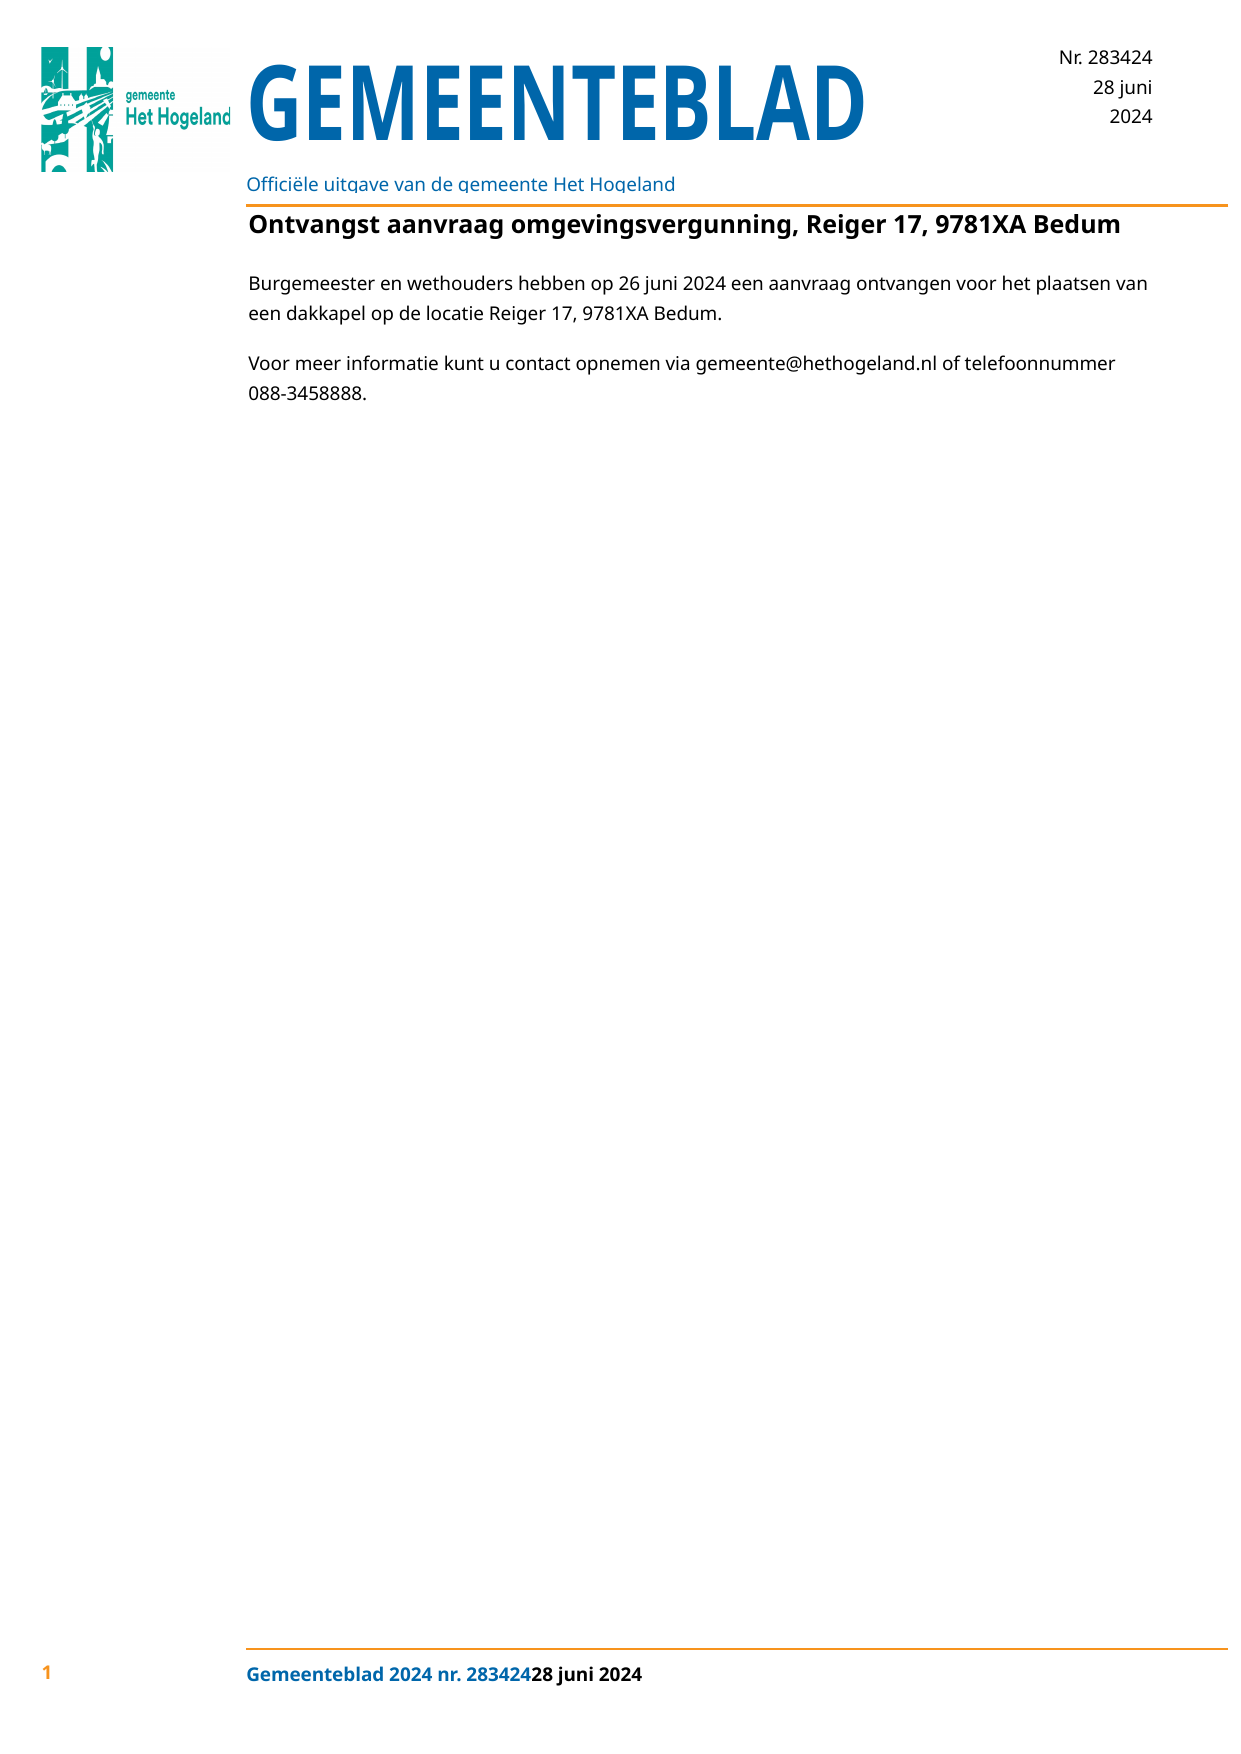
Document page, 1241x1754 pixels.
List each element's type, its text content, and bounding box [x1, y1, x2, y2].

picture [41, 47, 231, 172]
text Voor meer informatie kunt u contact opnemen via gemeente@hethogeland.nl of telefoonnummer 088-3458888. [248, 350, 1152, 406]
text Burgemeester en wethouders hebben op 26 juni 2024 een aanvraag ontvangen voor het plaatsen van een dakkapel op de locatie Reiger 17, 9781XA Bedum. [248, 270, 1152, 326]
text Ontvangst aanvraag omgevingsvergunning, Reiger 17, 9781XA Bedum [248, 207, 1152, 241]
